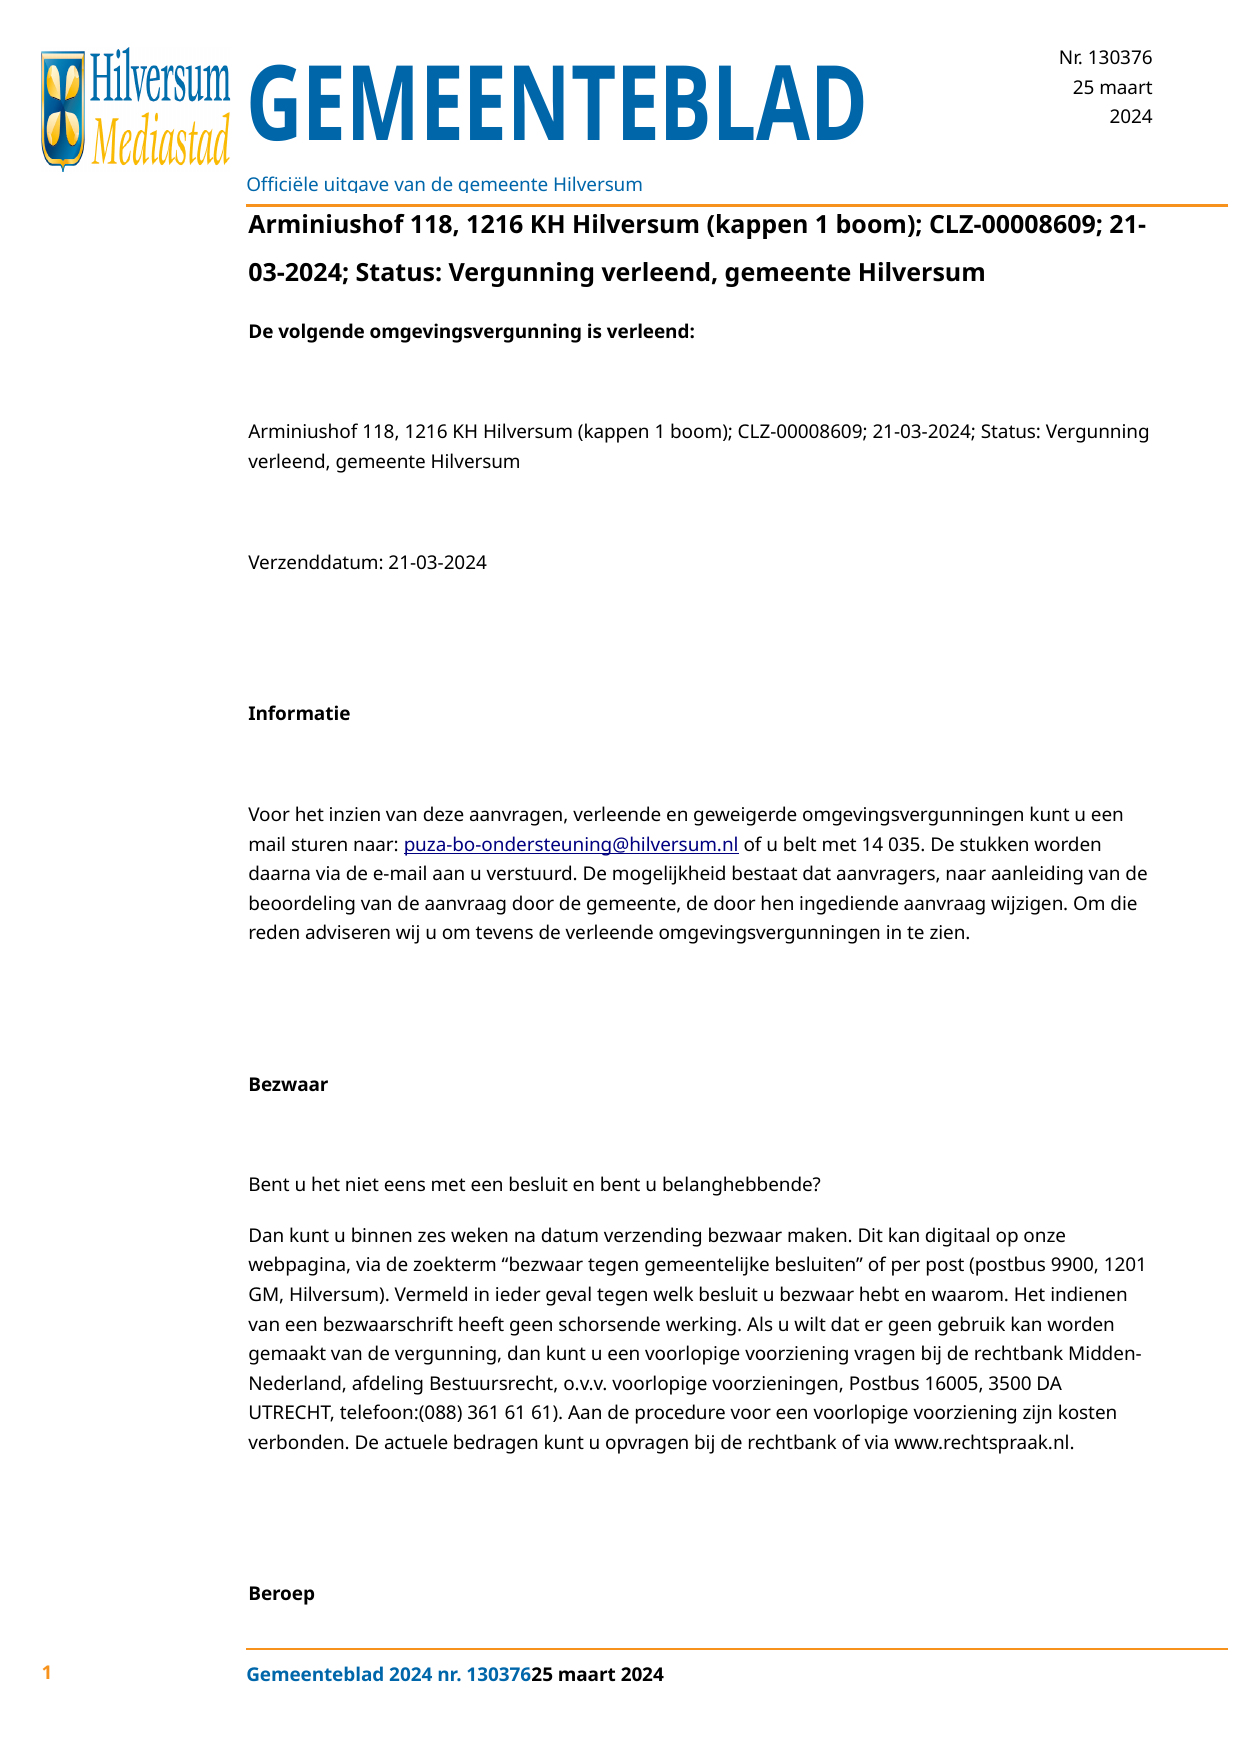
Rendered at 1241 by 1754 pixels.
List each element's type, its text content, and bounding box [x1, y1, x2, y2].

picture [41, 47, 231, 172]
text Informatie [248, 700, 1152, 726]
text Bezwaar [248, 1071, 1152, 1097]
text Arminiushof 118, 1216 KH Hilversum (kappen 1 boom); CLZ-00008609; 21-03-2024; Status: Vergunning verleend, gemeente Hilversum [248, 207, 1152, 288]
text Bent u het niet eens met een besluit en bent u belanghebbende? [248, 1172, 1152, 1197]
text Arminiushof 118, 1216 KH Hilversum (kappen 1 boom); CLZ-00008609; 21-03-2024; Status: Vergunning verleend, gemeente Hilversum [248, 419, 1152, 474]
text Verzenddatum: 21-03-2024 [248, 549, 1152, 575]
text Beroep [248, 1580, 1152, 1606]
text Voor het inzien van deze aanvragen, verleende en geweigerde omgevingsvergunningen kunt u een mail sturen naar: puza-bo-ondersteuning@hilversum.nl of u belt met 14 035. De stukken worden daarna via de e-mail aan u verstuurd. De mogelijkheid bestaat dat aanvragers, naar aanleiding van de beoordeling van de aanvraag door de gemeente, de door hen ingediende aanvraag wijzigen. Om die reden adviseren wij u om tevens de verleende omgevingsvergunningen in te zien. [248, 801, 1152, 945]
text De volgende omgevingsvergunning is verleend: [248, 318, 1152, 344]
text Dan kunt u binnen zes weken na datum verzending bezwaar maken. Dit kan digitaal op onze webpagina, via de zoekterm “bezwaar tegen gemeentelijke besluiten” of per post (postbus 9900, 1201 GM, Hilversum). Vermeld in ieder geval tegen welk besluit u bezwaar hebt en waarom. Het indienen van een bezwaarschrift heeft geen schorsende werking. Als u wilt dat er geen gebruik kan worden gemaakt van de vergunning, dan kunt u een voorlopige voorziening vragen bij de rechtbank Midden-Nederland, afdeling Bestuursrecht, o.v.v. voorlopige voorzieningen, Postbus 16005, 3500 DA UTRECHT, telefoon:(088) 361 61 61). Aan de procedure voor een voorlopige voorziening zijn kosten verbonden. De actuele bedragen kunt u opvragen bij de rechtbank of via www.rechtspraak.nl. [248, 1222, 1152, 1455]
